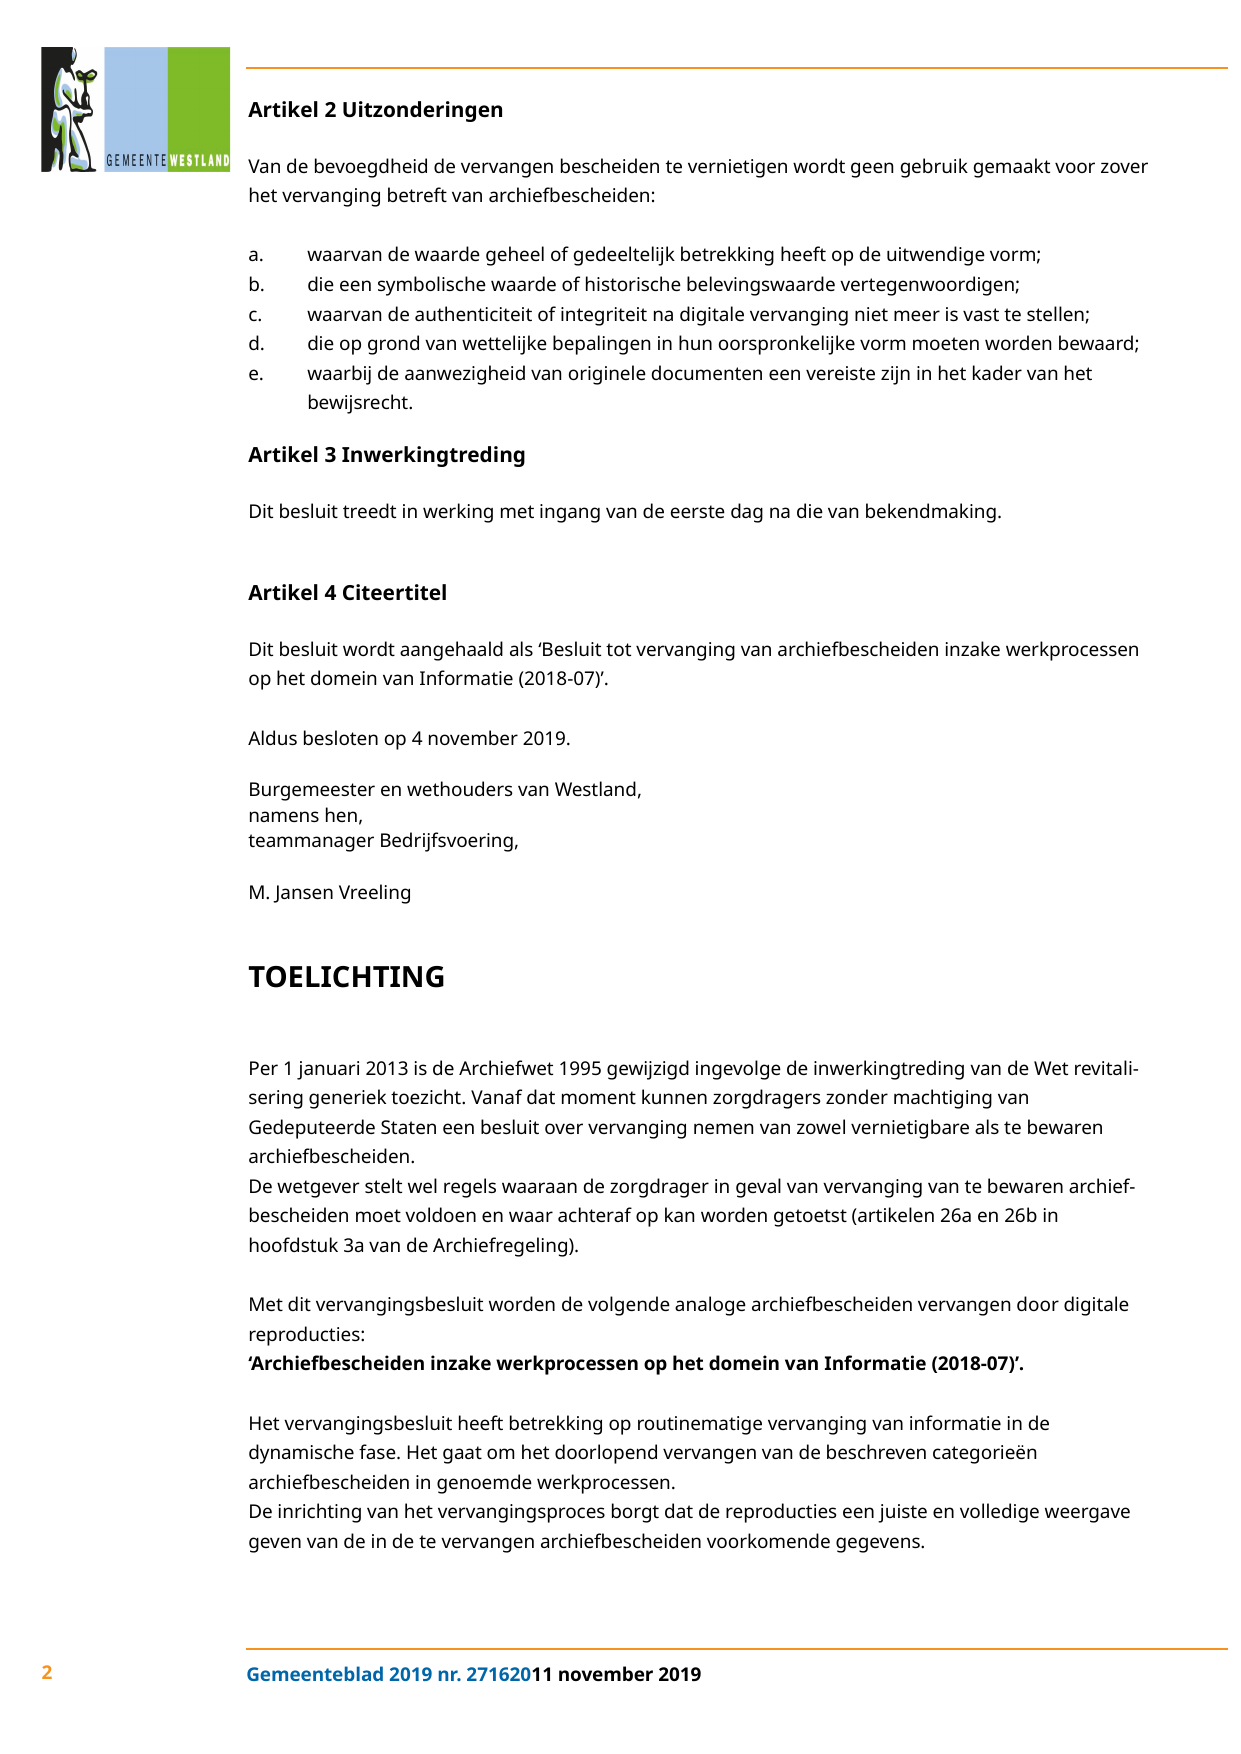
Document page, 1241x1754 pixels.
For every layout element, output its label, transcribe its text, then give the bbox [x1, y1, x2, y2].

text Burgemeester en wethouders van Westland, [248, 776, 1152, 802]
list waarvan de waarde geheel of gedeeltelijk betrekking heeft op de uitwendige vorm; [248, 242, 1152, 267]
text Artikel 3 Inwerkingtreding [248, 440, 1152, 468]
text Dit besluit treedt in werking met ingang van de eerste dag na die van bekendmaking. [248, 498, 1152, 524]
text ‘Archiefbescheiden inzake werkprocessen op het domein van Informatie (2018-07)’. [248, 1351, 1152, 1376]
text Aldus besloten op 4 november 2019. [248, 725, 1152, 750]
list waarbij de aanwezigheid van originele documenten een vereiste zijn in het kader van het bewijsrecht. [248, 360, 1152, 415]
text Van de bevoegdheid de vervangen bescheiden te vernietigen wordt geen gebruik gemaakt voor zover het vervanging betreft van archiefbescheiden: [248, 153, 1152, 208]
text Artikel 4 Citeertitel [248, 578, 1152, 606]
list die een symbolische waarde of historische belevingswaarde vertegenwoordigen; [248, 271, 1152, 297]
text namens hen, [248, 802, 1152, 828]
picture [41, 47, 231, 172]
text Artikel 2 Uitzonderingen [248, 95, 1152, 123]
text Met dit vervangingsbesluit worden de volgende analoge archiefbescheiden vervangen door digitale reproducties: [248, 1291, 1152, 1347]
text De wetgever stelt wel regels waaraan de zorgdrager in geval van vervanging van te bewaren archief-bescheiden moet voldoen en waar achteraf op kan worden getoetst (artikelen 26a en 26b in hoofdstuk 3a van de Archiefregeling). [248, 1173, 1152, 1258]
text Het vervangingsbesluit heeft betrekking op routinematige vervanging van informatie in de dynamische fase. Het gaat om het doorlopend vervangen van de beschreven categorieën archiefbescheiden in genoemde werkprocessen. [248, 1410, 1152, 1494]
text De inrichting van het vervangingsproces borgt dat de reproducties een juiste en volledige weergave geven van de in de te vervangen archiefbescheiden voorkomende gegevens. [248, 1498, 1152, 1554]
text M. Jansen Vreeling [248, 879, 1152, 905]
text Per 1 januari 2013 is de Archiefwet 1995 gewijzigd ingevolge de inwerkingtreding van de Wet revitali-sering generiek toezicht. Vanaf dat moment kunnen zorgdragers zonder machtiging van Gedeputeerde Staten een besluit over vervanging nemen van zowel vernietigbare als te bewaren archiefbescheiden. [248, 1055, 1152, 1169]
text teammanager Bedrijfsvoering, [248, 828, 1152, 853]
text TOELICHTING [248, 956, 1152, 996]
text Dit besluit wordt aangehaald als ‘Besluit tot vervanging van archiefbescheiden inzake werkprocessen op het domein van Informatie (2018-07)’. [248, 636, 1152, 691]
list waarvan de authenticiteit of integriteit na digitale vervanging niet meer is vast te stellen; [248, 301, 1152, 326]
list die op grond van wettelijke bepalingen in hun oorspronkelijke vorm moeten worden bewaard; [248, 330, 1152, 356]
